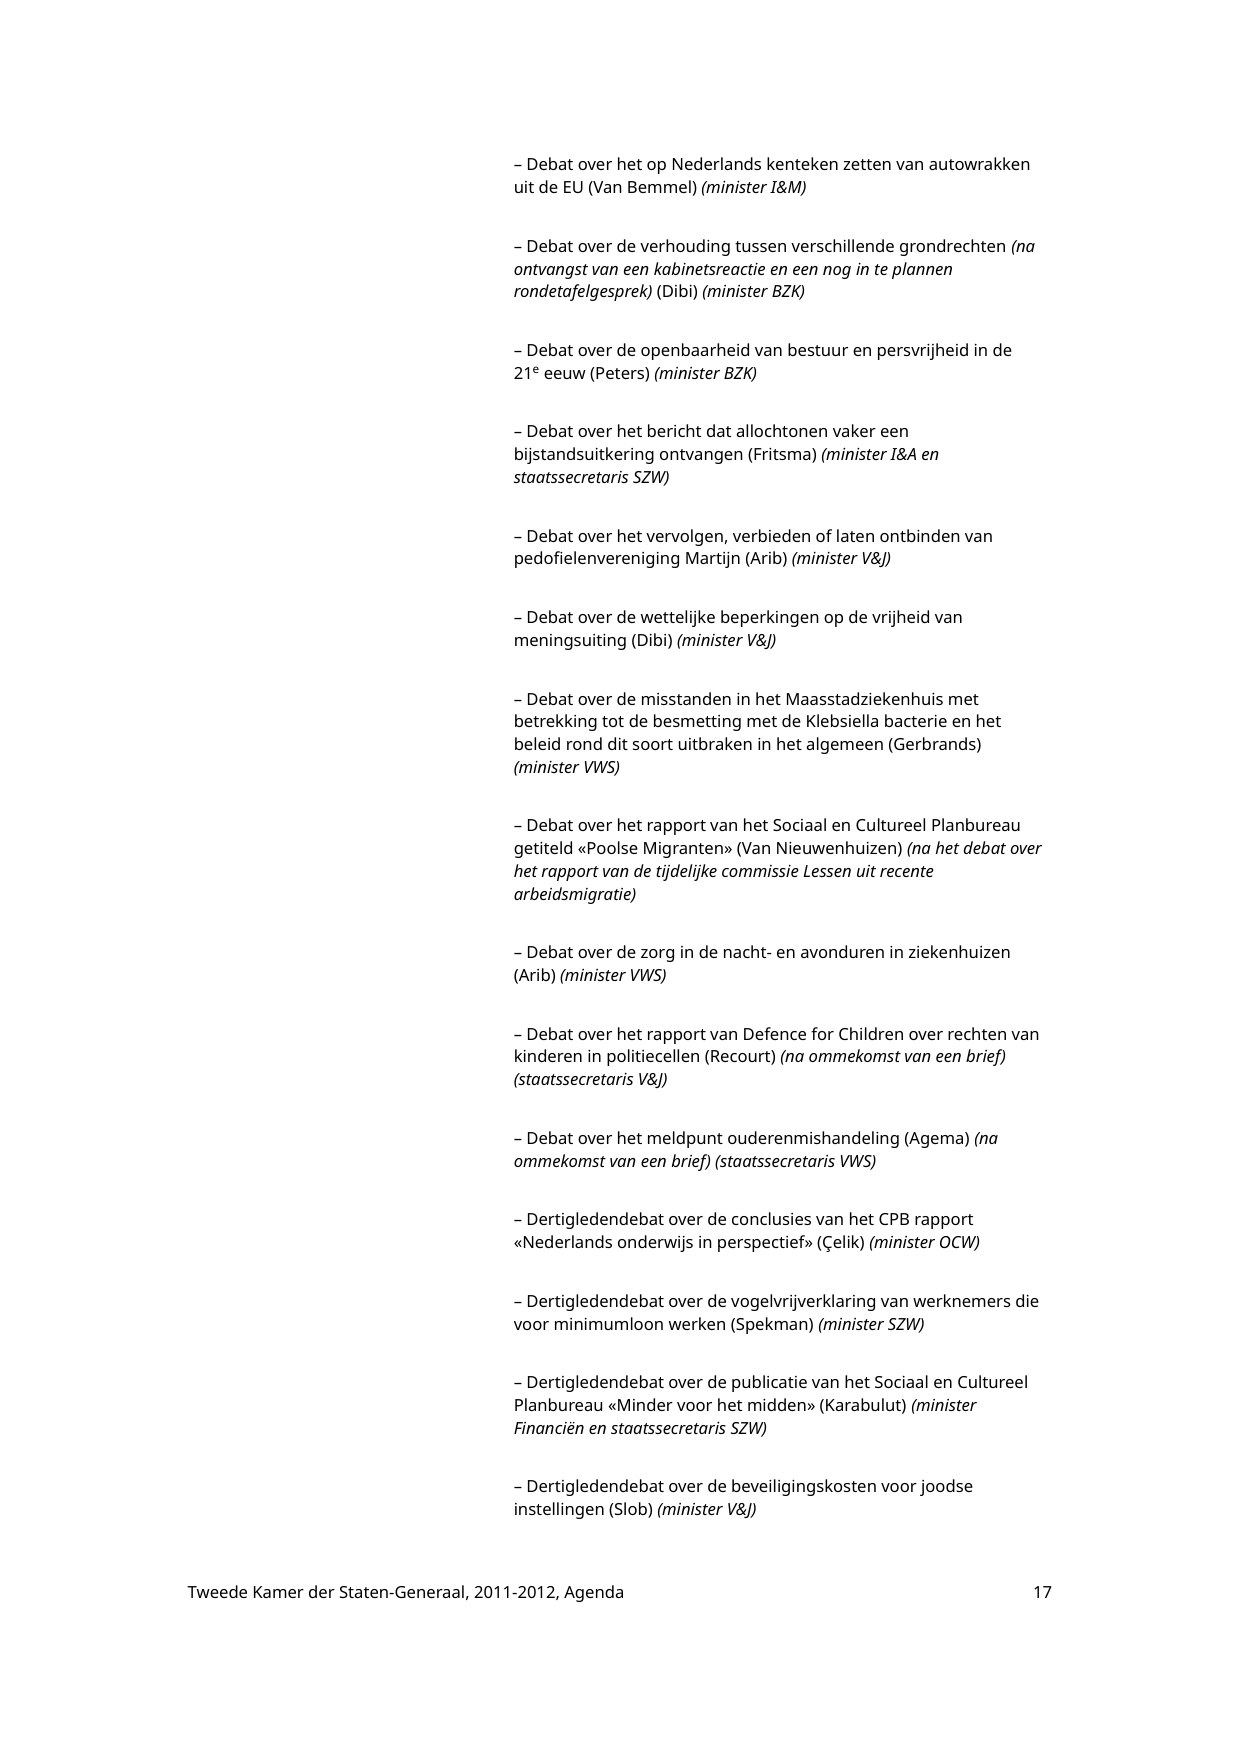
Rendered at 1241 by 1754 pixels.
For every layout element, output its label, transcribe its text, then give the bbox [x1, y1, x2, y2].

table_cell [490, 1019, 510, 1123]
table_cell [490, 417, 510, 521]
table_cell [188, 1019, 490, 1123]
table_cell – Debat over de verhouding tussen verschillende grondrechten (na ontvangst van een kabinetsreactie en een nog in te plannen rondetafelgesprek) (Dibi) (minister BZK) [510, 231, 1053, 336]
table_cell [188, 1368, 490, 1472]
table_cell [490, 1368, 510, 1472]
table_cell [188, 336, 490, 417]
table_cell [188, 1472, 490, 1536]
table_cell [490, 811, 510, 938]
table_cell [188, 417, 490, 521]
table_cell [188, 603, 490, 684]
table_cell [490, 938, 510, 1019]
table_cell – Debat over het rapport van Defence for Children over rechten van kinderen in politiecellen (Recourt) (na ommekomst van een brief) (staatssecretaris V&J) [510, 1019, 1053, 1123]
table_cell – Debat over het meldpunt ouderenmishandeling (Agema) (na ommekomst van een brief) (staatssecretaris VWS) [510, 1124, 1053, 1205]
table_cell – Debat over het vervolgen, verbieden of laten ontbinden van pedofielenvereniging Martijn (Arib) (minister V&J) [510, 521, 1053, 603]
table_cell – Debat over de openbaarheid van bestuur en persvrijheid in de 21e eeuw (Peters) (minister BZK) [510, 336, 1053, 417]
table_cell [490, 521, 510, 603]
table_cell [188, 1205, 490, 1286]
table_cell [490, 336, 510, 417]
table_cell [188, 684, 490, 811]
table_cell – Dertigledendebat over de conclusies van het CPB rapport «Nederlands onderwijs in perspectief» (Çelik) (minister OCW) [510, 1205, 1053, 1286]
table_cell [490, 1124, 510, 1205]
table_cell [188, 150, 490, 231]
table_cell [490, 1205, 510, 1286]
table_cell [490, 231, 510, 336]
table_cell [188, 1286, 490, 1368]
table_cell [188, 938, 490, 1019]
table_cell [188, 1124, 490, 1205]
table_cell – Debat over de zorg in de nacht- en avonduren in ziekenhuizen (Arib) (minister VWS) [510, 938, 1053, 1019]
table_cell [188, 811, 490, 938]
table_cell – Dertigledendebat over de publicatie van het Sociaal en Cultureel Planbureau «Minder voor het midden» (Karabulut) (minister Financiën en staatssecretaris SZW) [510, 1368, 1053, 1472]
table_cell – Debat over het op Nederlands kenteken zetten van autowrakken uit de EU (Van Bemmel) (minister I&M) [510, 150, 1053, 231]
table_cell – Debat over het bericht dat allochtonen vaker een bijstandsuitkering ontvangen (Fritsma) (minister I&A en staatssecretaris SZW) [510, 417, 1053, 521]
table_cell [188, 521, 490, 603]
table_cell [490, 684, 510, 811]
table_cell [490, 150, 510, 231]
table_cell [490, 1472, 510, 1536]
table_cell – Debat over de wettelijke beperkingen op de vrijheid van meningsuiting (Dibi) (minister V&J) [510, 603, 1053, 684]
table_cell – Dertigledendebat over de beveiligingskosten voor joodse instellingen (Slob) (minister V&J) [510, 1472, 1053, 1536]
table_cell [490, 1286, 510, 1368]
table_cell – Debat over het rapport van het Sociaal en Cultureel Planbureau getiteld «Poolse Migranten» (Van Nieuwenhuizen) (na het debat over het rapport van de tijdelijke commissie Lessen uit recente arbeidsmigratie) [510, 811, 1053, 938]
table_cell [490, 603, 510, 684]
table_cell [188, 231, 490, 336]
table_cell – Debat over de misstanden in het Maasstadziekenhuis met betrekking tot de besmetting met de Klebsiella bacterie en het beleid rond dit soort uitbraken in het algemeen (Gerbrands) (minister VWS) [510, 684, 1053, 811]
table_cell – Dertigledendebat over de vogelvrijverklaring van werknemers die voor minimumloon werken (Spekman) (minister SZW) [510, 1286, 1053, 1368]
